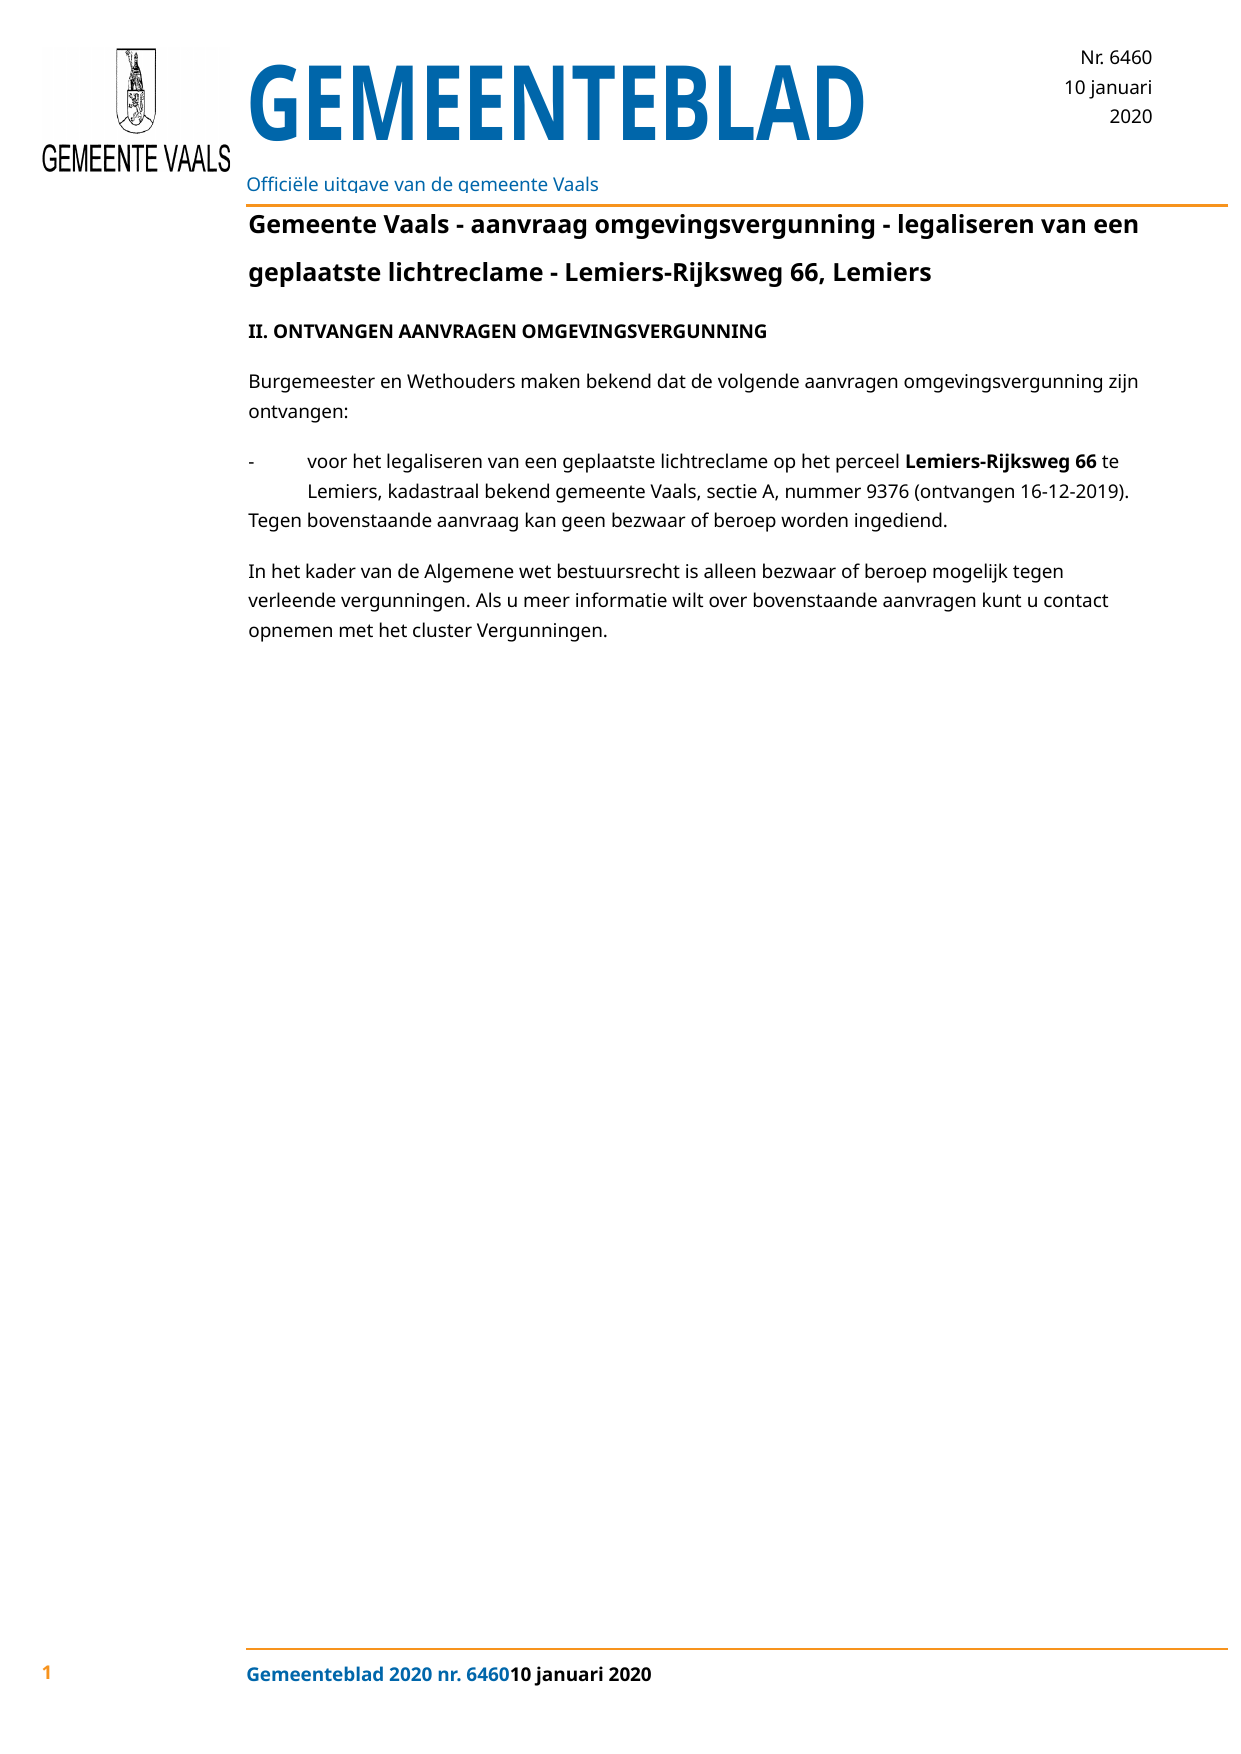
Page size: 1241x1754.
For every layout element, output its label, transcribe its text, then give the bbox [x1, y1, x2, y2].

text Gemeente Vaals - aanvraag omgevingsvergunning - legaliseren van een geplaatste lichtreclame - Lemiers-Rijksweg 66, Lemiers [248, 207, 1152, 288]
picture [41, 47, 231, 172]
text Burgemeester en Wethouders maken bekend dat de volgende aanvragen omgevingsvergunning zijn ontvangen: [248, 368, 1152, 424]
text II. ONTVANGEN AANVRAGEN OMGEVINGSVERGUNNING [248, 318, 1152, 344]
text In het kader van de Algemene wet bestuursrecht is alleen bezwaar of beroep mogelijk tegen verleende vergunningen. Als u meer informatie wilt over bovenstaande aanvragen kunt u contact opnemen met het cluster Vergunningen. [248, 558, 1152, 643]
text Tegen bovenstaande aanvraag kan geen bezwaar of beroep worden ingediend. [248, 507, 1152, 533]
list voor het legaliseren van een geplaatste lichtreclame op het perceel Lemiers-Rijksweg 66 te Lemiers, kadastraal bekend gemeente Vaals, sectie A, nummer 9376 (ontvangen 16-12-2019). [248, 448, 1152, 504]
